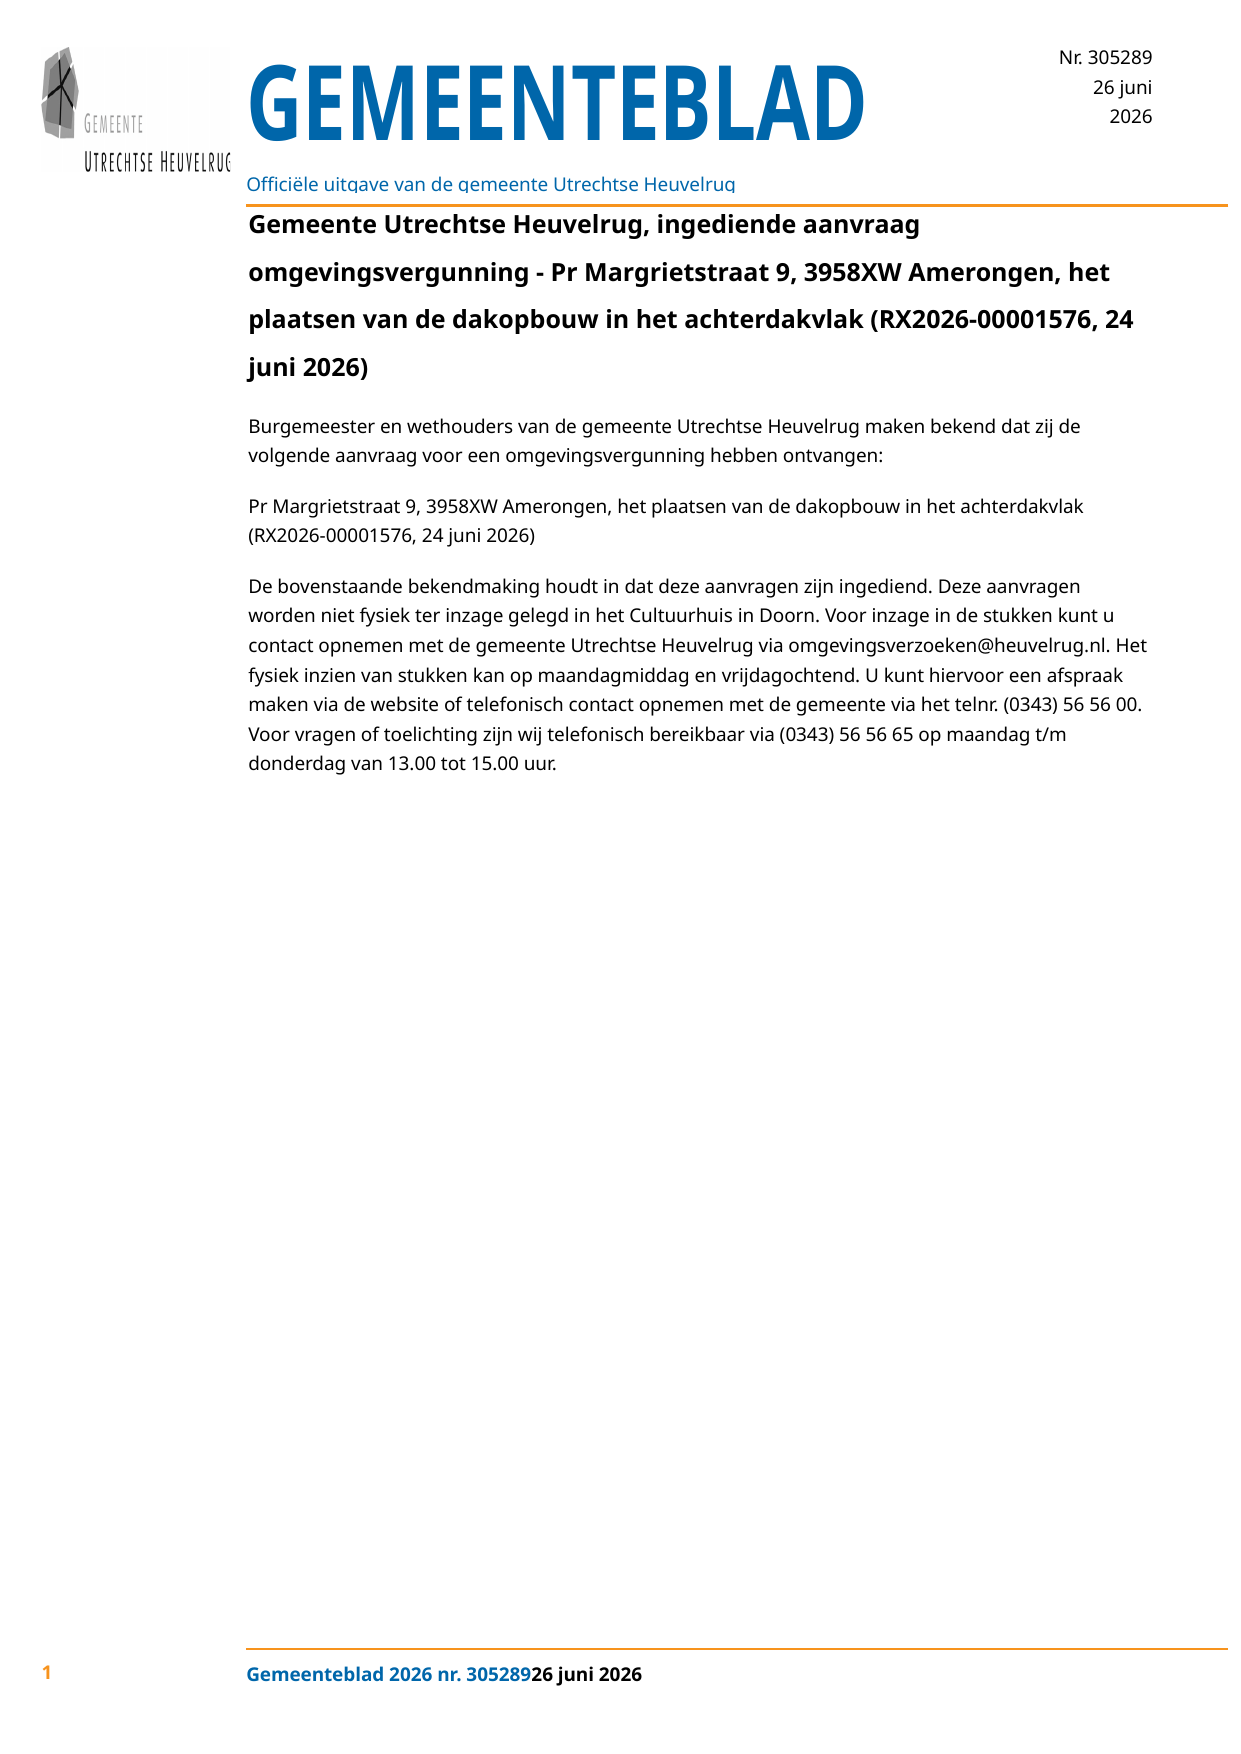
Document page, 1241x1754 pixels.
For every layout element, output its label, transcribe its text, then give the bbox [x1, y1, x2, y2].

text Gemeente Utrechtse Heuvelrug, ingediende aanvraag omgevingsvergunning - Pr Margrietstraat 9, 3958XW Amerongen, het plaatsen van de dakopbouw in het achterdakvlak (RX2026-00001576, 24 juni 2026) [248, 207, 1152, 384]
text Burgemeester en wethouders van de gemeente Utrechtse Heuvelrug maken bekend dat zij de volgende aanvraag voor een omgevingsvergunning hebben ontvangen: [248, 413, 1152, 468]
text Pr Margrietstraat 9, 3958XW Amerongen, het plaatsen van de dakopbouw in het achterdakvlak (RX2026-00001576, 24 juni 2026) [248, 493, 1152, 548]
text De bovenstaande bekendmaking houdt in dat deze aanvragen zijn ingediend. Deze aanvragen worden niet fysiek ter inzage gelegd in het Cultuurhuis in Doorn. Voor inzage in de stukken kunt u contact opnemen met de gemeente Utrechtse Heuvelrug via omgevingsverzoeken@heuvelrug.nl. Het fysiek inzien van stukken kan op maandagmiddag en vrijdagochtend. U kunt hiervoor een afspraak maken via de website of telefonisch contact opnemen met de gemeente via het telnr. (0343) 56 56 00. Voor vragen of toelichting zijn wij telefonisch bereikbaar via (0343) 56 56 65 op maandag t/m donderdag van 13.00 tot 15.00 uur. [248, 573, 1152, 776]
picture [41, 47, 231, 172]
